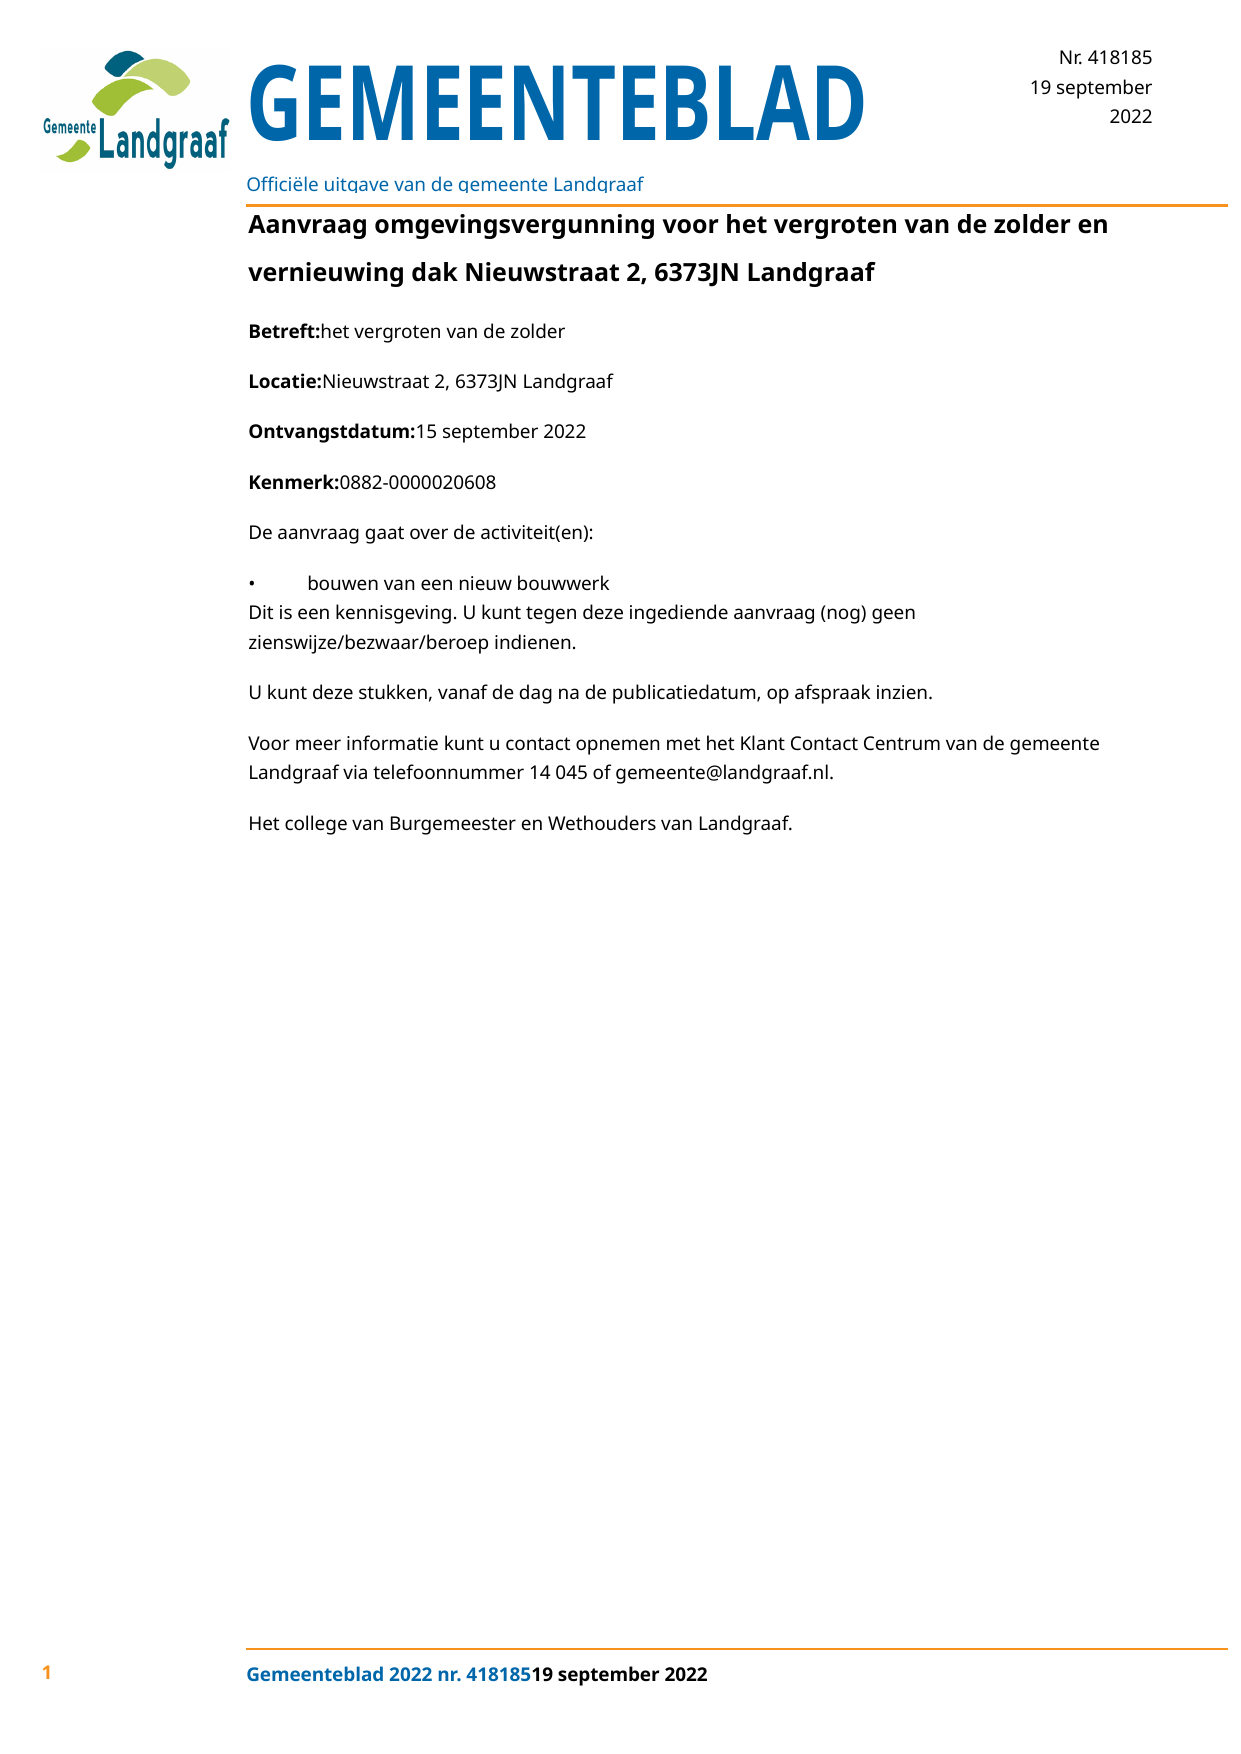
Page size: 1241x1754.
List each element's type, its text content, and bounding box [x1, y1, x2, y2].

text Voor meer informatie kunt u contact opnemen met het Klant Contact Centrum van de gemeente Landgraaf via telefoonnummer 14 045 of gemeente@landgraaf.nl. [248, 730, 1152, 785]
text De aanvraag gaat over de activiteit(en): [248, 519, 1152, 545]
text Ontvangstdatum:15 september 2022 [248, 419, 1152, 444]
text U kunt deze stukken, vanaf de dag na de publicatiedatum, op afspraak inzien. [248, 679, 1152, 705]
text Het college van Burgemeester en Wethouders van Landgraaf. [248, 810, 1152, 836]
picture [41, 47, 231, 172]
text Dit is een kennisgeving. U kunt tegen deze ingediende aanvraag (nog) geen zienswijze/bezwaar/beroep indienen. [248, 599, 1152, 655]
list bouwen van een nieuw bouwwerk [248, 570, 1152, 596]
text Aanvraag omgevingsvergunning voor het vergroten van de zolder en vernieuwing dak Nieuwstraat 2, 6373JN Landgraaf [248, 207, 1152, 288]
text Kenmerk:0882-0000020608 [248, 469, 1152, 495]
text Locatie:Nieuwstraat 2, 6373JN Landgraaf [248, 368, 1152, 394]
text Betreft:het vergroten van de zolder [248, 318, 1152, 344]
